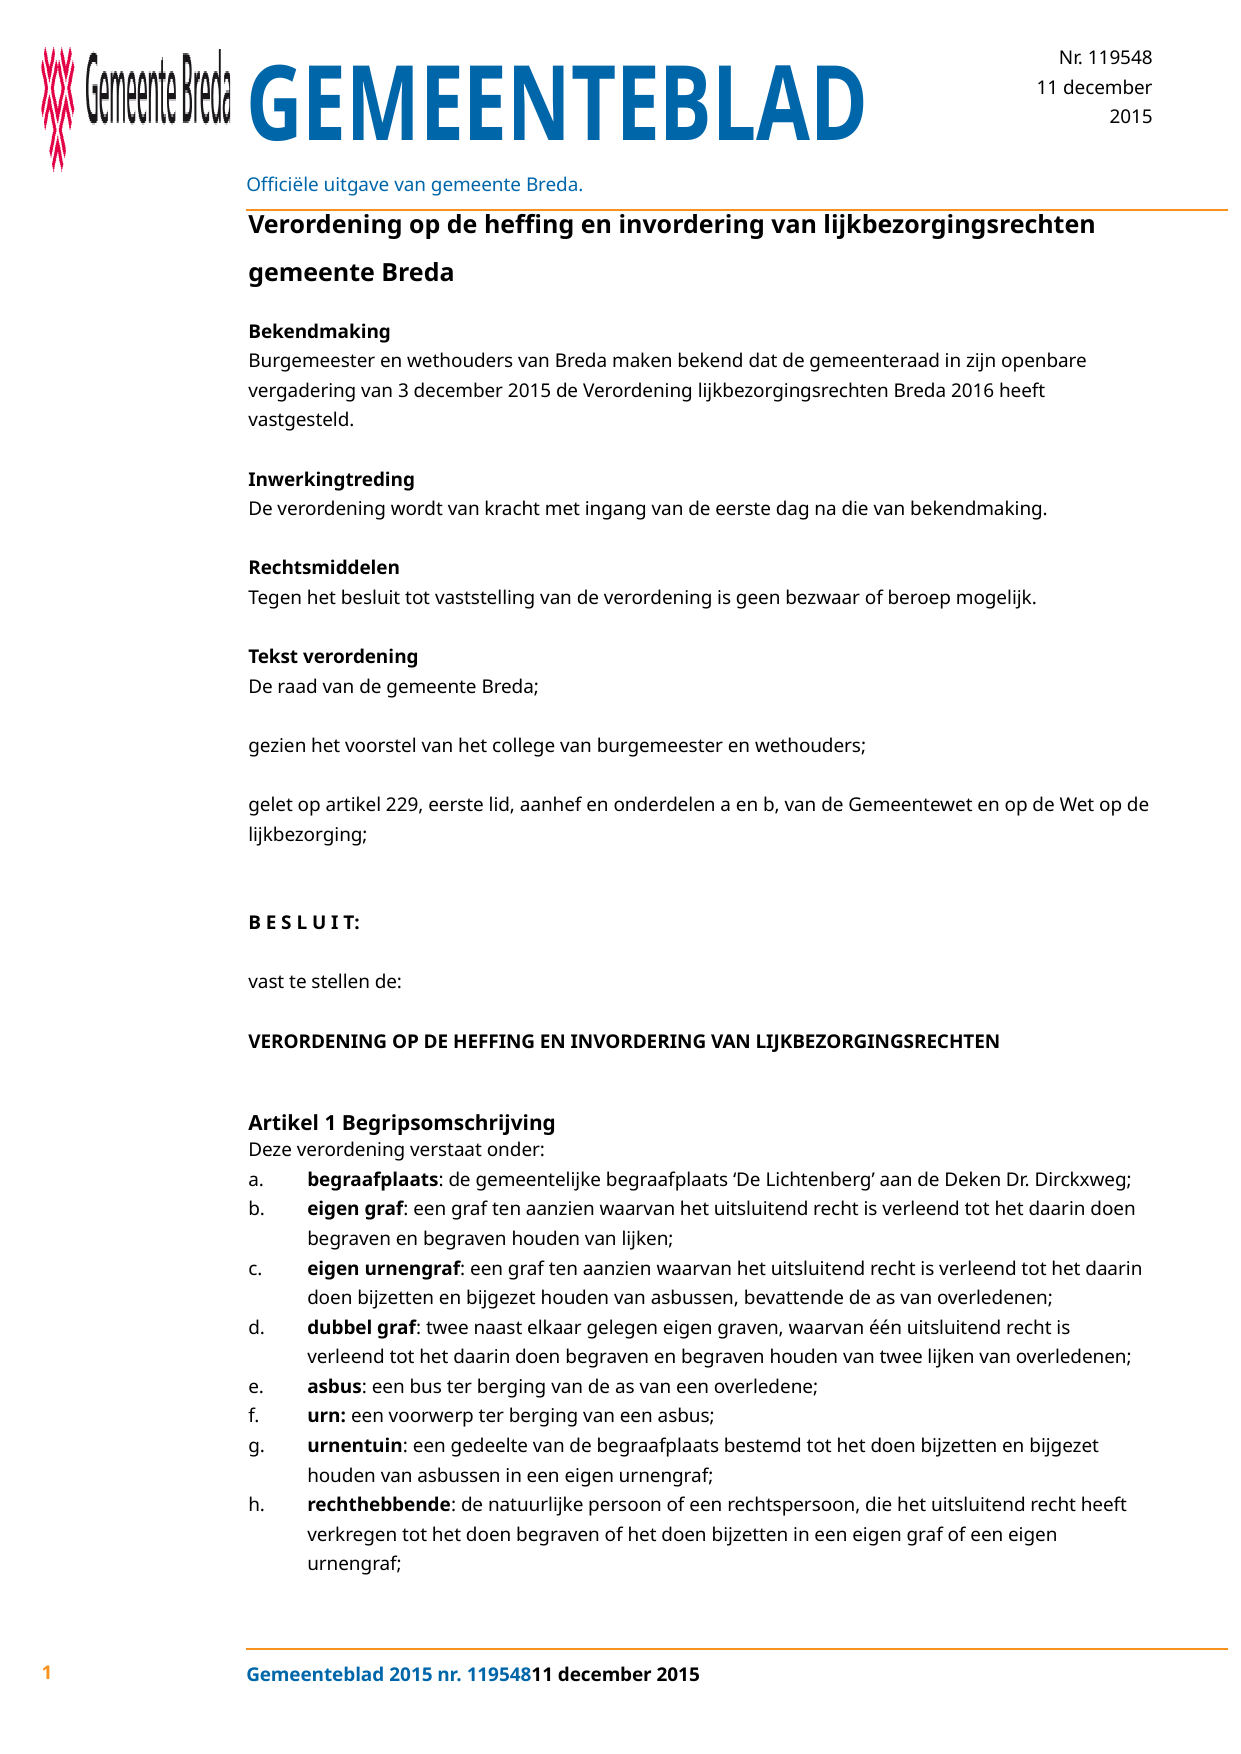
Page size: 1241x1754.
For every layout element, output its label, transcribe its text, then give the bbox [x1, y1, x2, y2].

list eigen urnengraf: een graf ten aanzien waarvan het uitsluitend recht is verleend tot het daarin doen bijzetten en bijgezet houden van asbussen, bevattende de as van overledenen; [248, 1255, 1152, 1310]
text Tegen het besluit tot vaststelling van de verordening is geen bezwaar of beroep mogelijk. [248, 584, 1152, 610]
text gelet op artikel 229, eerste lid, aanhef en onderdelen a en b, van de Gemeentewet en op de Wet op de lijkbezorging; [248, 791, 1152, 847]
text Verordening op de heffing en invordering van lijkbezorgingsrechten gemeente Breda [248, 211, 1152, 288]
text VERORDENING OP DE HEFFING EN INVORDERING VAN LIJKBEZORGINGSRECHTEN [248, 1028, 1152, 1054]
text Deze verordening verstaat onder: [248, 1136, 1152, 1162]
list rechthebbende: de natuurlijke persoon of een rechtspersoon, die het uitsluitend recht heeft verkregen tot het doen begraven of het doen bijzetten in een eigen graf of een eigen urnengraf; [248, 1491, 1152, 1576]
picture [41, 47, 231, 172]
text Tekst verordening [248, 643, 1152, 669]
list begraafplaats: de gemeentelijke begraafplaats ‘De Lichtenberg’ aan de Deken Dr. Dirckxweg; [248, 1166, 1152, 1192]
list dubbel graf: twee naast elkaar gelegen eigen graven, waarvan één uitsluitend recht is verleend tot het daarin doen begraven en begraven houden van twee lijken van overledenen; [248, 1314, 1152, 1369]
list eigen graf: een graf ten aanzien waarvan het uitsluitend recht is verleend tot het daarin doen begraven en begraven houden van lijken; [248, 1196, 1152, 1251]
text Bekendmaking [248, 318, 1152, 344]
text B E S L U I T: [248, 909, 1152, 935]
text vast te stellen de: [248, 969, 1152, 994]
list urn: een voorwerp ter berging van een asbus; [248, 1403, 1152, 1428]
list urnentuin: een gedeelte van de begraafplaats bestemd tot het doen bijzetten en bijgezet houden van asbussen in een eigen urnengraf; [248, 1432, 1152, 1487]
text Artikel 1 Begripsomschrijving [248, 1108, 1152, 1136]
text gezien het voorstel van het college van burgemeester en wethouders; [248, 732, 1152, 758]
text Burgemeester en wethouders van Breda maken bekend dat de gemeenteraad in zijn openbare vergadering van 3 december 2015 de Verordening lijkbezorgingsrechten Breda 2016 heeft vastgesteld. [248, 347, 1152, 432]
text Rechtsmiddelen [248, 554, 1152, 580]
text De verordening wordt van kracht met ingang van de eerste dag na die van bekendmaking. [248, 495, 1152, 521]
text De raad van de gemeente Breda; [248, 673, 1152, 699]
text Inwerkingtreding [248, 466, 1152, 492]
list asbus: een bus ter berging van de as van een overledene; [248, 1373, 1152, 1399]
